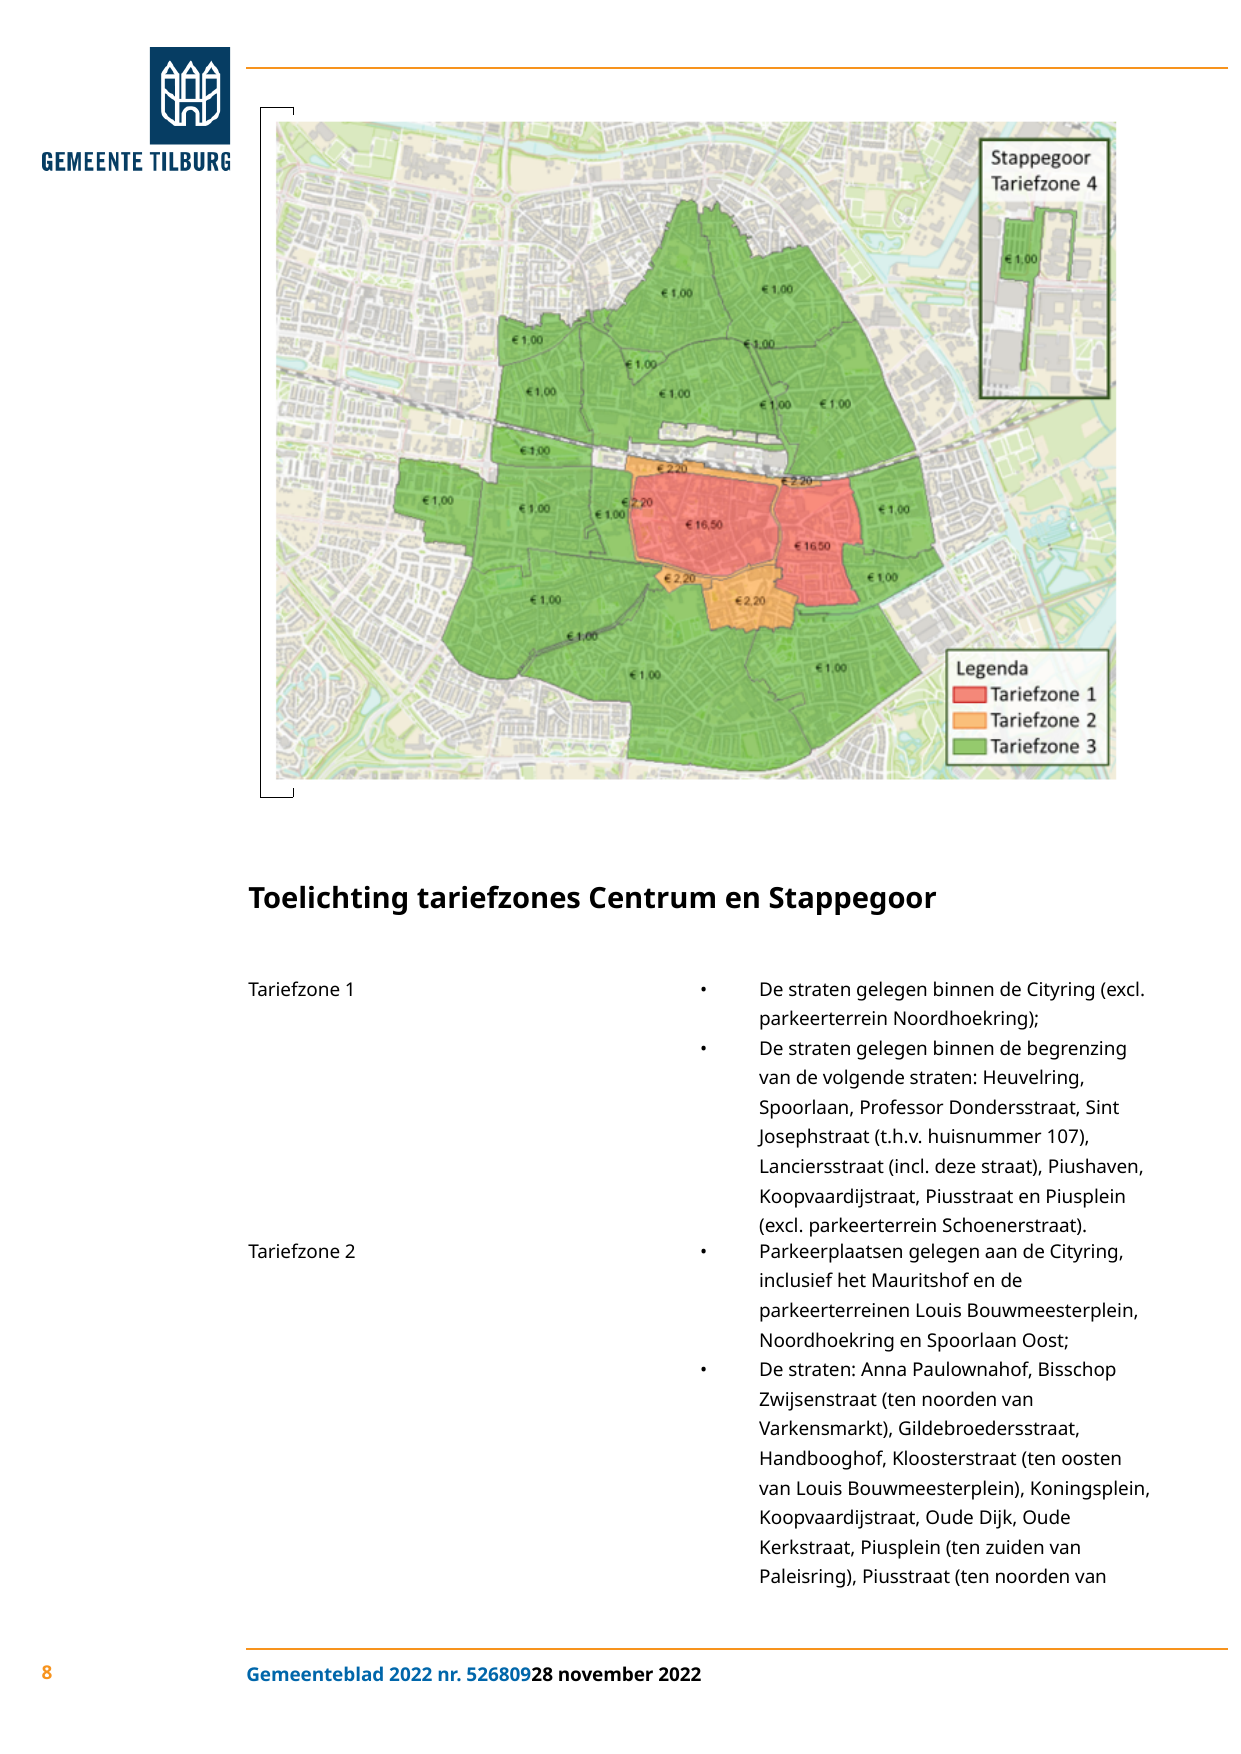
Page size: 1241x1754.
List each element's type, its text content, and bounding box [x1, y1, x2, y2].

text Toelichting tariefzones Centrum en Stappegoor [248, 877, 1152, 917]
table_cell Parkeerplaatsen gelegen aan de Cityring, inclusief het Mauritshof en de parkeerterreinen Louis Bouwmeesterplein, Noordhoekring en Spoorlaan Oost; De straten: Anna Paulownahof, Bisschop Zwijsenstraat (ten noorden van Varkensmarkt), Gildebroedersstraat, Handbooghof, Kloosterstraat (ten oosten van Louis Bouwmeesterplein), Koningsplein, Koopvaardijstraat, Oude Dijk, Oude Kerkstraat, Piusplein (ten zuiden van Paleisring), Piusstraat (ten noorden van [700, 1238, 1152, 1589]
table_header Tariefzone 1 [248, 976, 700, 1238]
picture [268, 115, 1125, 788]
table_cell Tariefzone 2 [248, 1238, 700, 1589]
table_header De straten gelegen binnen de Cityring (excl. parkeerterrein Noordhoekring); De straten gelegen binnen de begrenzing van de volgende straten: Heuvelring, Spoorlaan, Professor Dondersstraat, Sint Josephstraat (t.h.v. huisnummer 107), Lanciersstraat (incl. deze straat), Piushaven, Koopvaardijstraat, Piusstraat en Piusplein (excl. parkeerterrein Schoenerstraat). [700, 976, 1152, 1238]
picture [41, 47, 231, 172]
